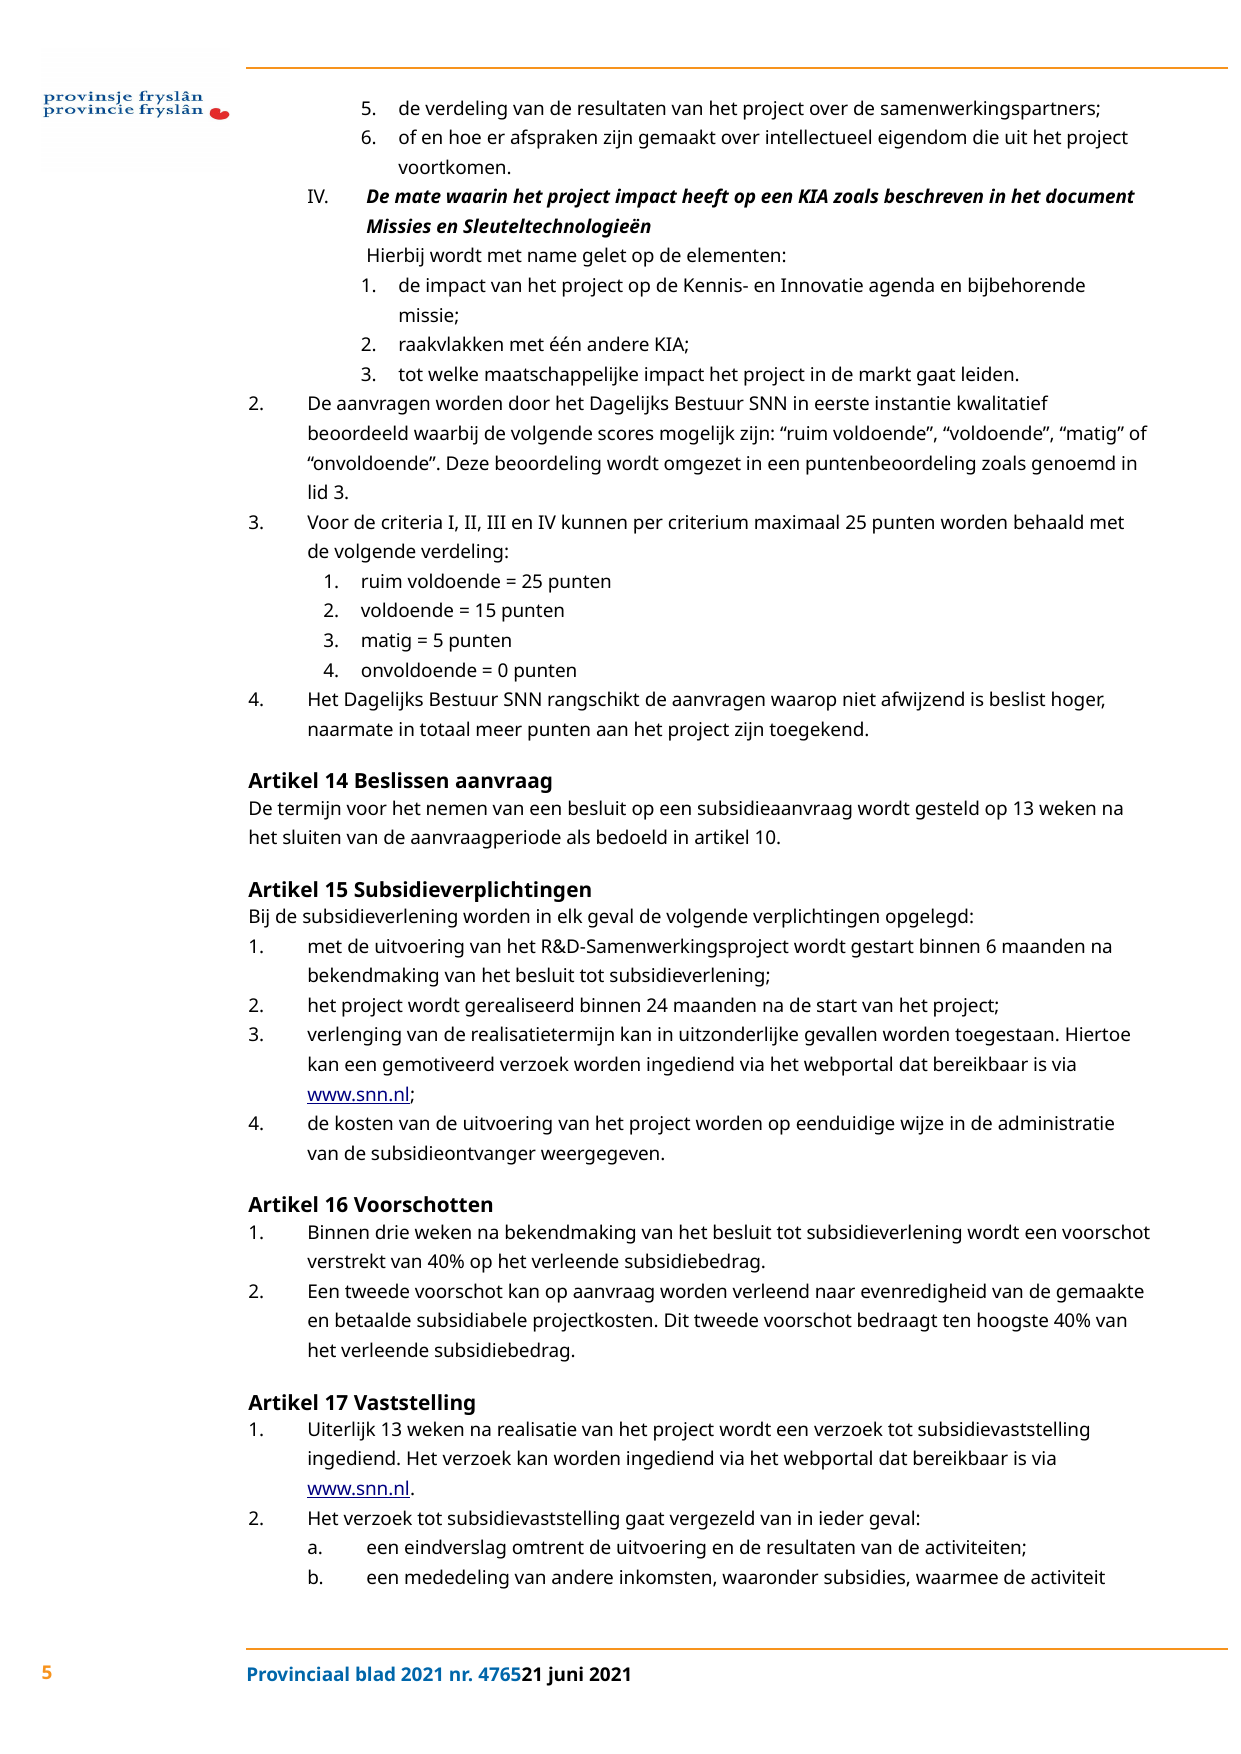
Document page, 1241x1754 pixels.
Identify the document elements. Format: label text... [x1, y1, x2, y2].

list De mate waarin het project impact heeft op een KIA zoals beschreven in het document Missies en Sleuteltechnologieën [307, 183, 1152, 239]
list matig = 5 punten [323, 627, 1152, 653]
list de verdeling van de resultaten van het project over de samenwerkingspartners; [361, 95, 1152, 121]
list met de uitvoering van het R&D-Samenwerkingsproject wordt gestart binnen 6 maanden na bekendmaking van het besluit tot subsidieverlening; [248, 933, 1152, 988]
list Het Dagelijks Bestuur SNN rangschikt de aanvragen waarop niet afwijzend is beslist hoger, naarmate in totaal meer punten aan het project zijn toegekend. [248, 686, 1152, 742]
list Binnen drie weken na bekendmaking van het besluit tot subsidieverlening wordt een voorschot verstrekt van 40% op het verleende subsidiebedrag. [248, 1219, 1152, 1274]
text Artikel 14 Beslissen aanvraag [248, 766, 1152, 795]
list raakvlakken met één andere KIA; [361, 331, 1152, 357]
list Het verzoek tot subsidievaststelling gaat vergezeld van in ieder geval: [248, 1505, 1152, 1531]
list of en hoe er afspraken zijn gemaakt over intellectueel eigendom die uit het project voortkomen. [361, 124, 1152, 180]
text Artikel 17 Vaststelling [248, 1388, 1152, 1416]
text De termijn voor het nemen van een besluit op een subsidieaanvraag wordt gesteld op 13 weken na het sluiten van de aanvraagperiode als bedoeld in artikel 10. [248, 795, 1152, 850]
list ruim voldoende = 25 punten [323, 568, 1152, 594]
list Hierbij wordt met name gelet op de elementen: [307, 243, 1152, 268]
list Voor de criteria I, II, III en IV kunnen per criterium maximaal 25 punten worden behaald met de volgende verdeling: [248, 509, 1152, 564]
list Een tweede voorschot kan op aanvraag worden verleend naar evenredigheid van de gemaakte en betaalde subsidiabele projectkosten. Dit tweede voorschot bedraagt ten hoogste 40% van het verleende subsidiebedrag. [248, 1278, 1152, 1363]
list verlenging van de realisatietermijn kan in uitzonderlijke gevallen worden toegestaan. Hiertoe kan een gemotiveerd verzoek worden ingediend via het webportal dat bereikbaar is via www.snn.nl; [248, 1022, 1152, 1107]
list het project wordt gerealiseerd binnen 24 maanden na de start van het project; [248, 992, 1152, 1018]
picture [41, 47, 231, 172]
list tot welke maatschappelijke impact het project in de markt gaat leiden. [361, 361, 1152, 387]
list een eindverslag omtrent de uitvoering en de resultaten van de activiteiten; [307, 1534, 1152, 1560]
list een mededeling van andere inkomsten, waaronder subsidies, waarmee de activiteit [307, 1564, 1152, 1590]
text Artikel 16 Voorschotten [248, 1190, 1152, 1219]
list onvoldoende = 0 punten [323, 657, 1152, 683]
text Artikel 15 Subsidieverplichtingen [248, 875, 1152, 903]
list De aanvragen worden door het Dagelijks Bestuur SNN in eerste instantie kwalitatief beoordeeld waarbij de volgende scores mogelijk zijn: “ruim voldoende”, “voldoende”, “matig” of “onvoldoende”. Deze beoordeling wordt omgezet in een puntenbeoordeling zoals genoemd in lid 3. [248, 391, 1152, 505]
list de kosten van de uitvoering van het project worden op eenduidige wijze in de administratie van de subsidieontvanger weergegeven. [248, 1110, 1152, 1166]
list voldoende = 15 punten [323, 598, 1152, 623]
list Uiterlijk 13 weken na realisatie van het project wordt een verzoek tot subsidievaststelling ingediend. Het verzoek kan worden ingediend via het webportal dat bereikbaar is via www.snn.nl. [248, 1416, 1152, 1501]
text Bij de subsidieverlening worden in elk geval de volgende verplichtingen opgelegd: [248, 903, 1152, 929]
list de impact van het project op de Kennis- en Innovatie agenda en bijbehorende missie; [361, 272, 1152, 328]
